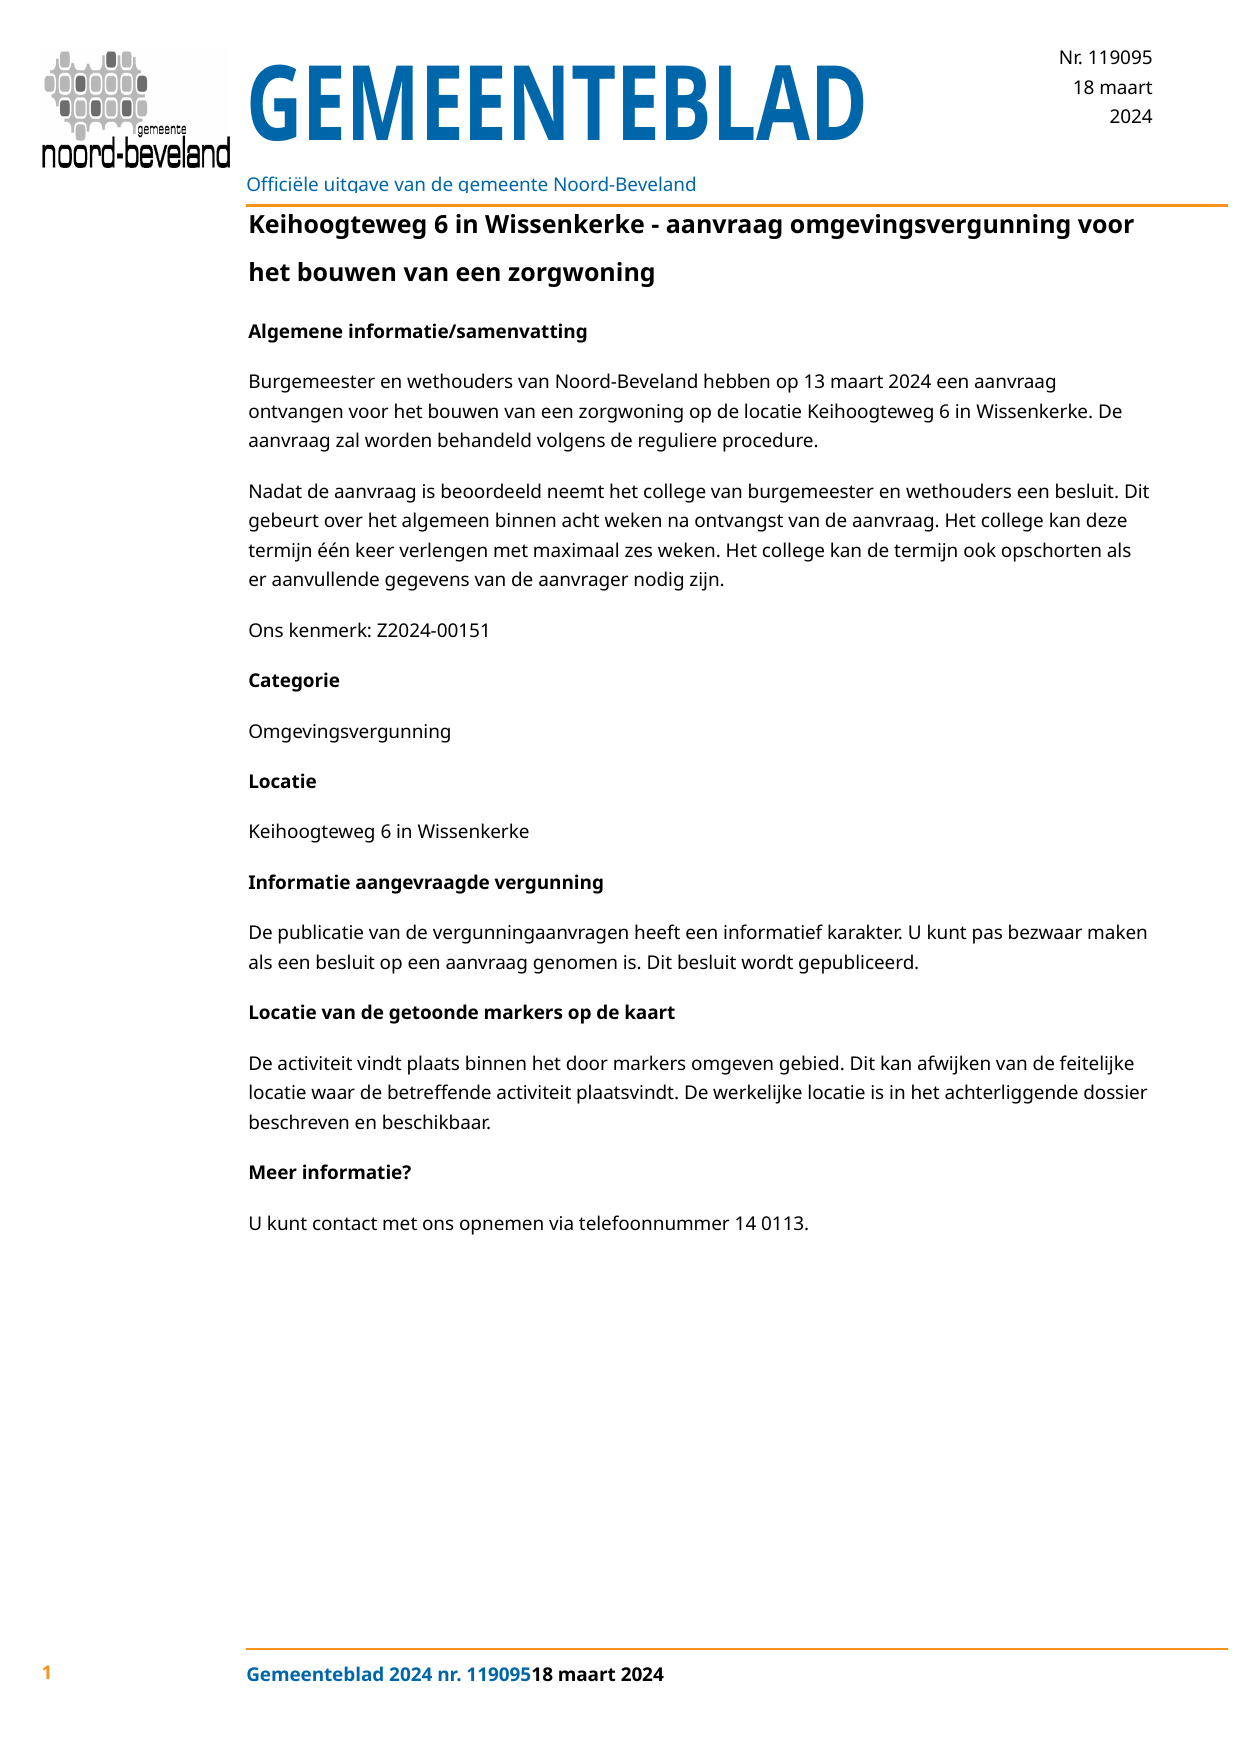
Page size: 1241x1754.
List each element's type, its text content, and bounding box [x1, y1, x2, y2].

text Informatie aangevraagde vergunning [248, 869, 1152, 895]
text Algemene informatie/samenvatting [248, 318, 1152, 344]
text Burgemeester en wethouders van Noord-Beveland hebben op 13 maart 2024 een aanvraag ontvangen voor het bouwen van een zorgwoning op de locatie Keihoogteweg 6 in Wissenkerke. De aanvraag zal worden behandeld volgens de reguliere procedure. [248, 368, 1152, 453]
text Keihoogteweg 6 in Wissenkerke - aanvraag omgevingsvergunning voor het bouwen van een zorgwoning [248, 207, 1152, 288]
text De activiteit vindt plaats binnen het door markers omgeven gebied. Dit kan afwijken van de feitelijke locatie waar de betreffende activiteit plaatsvindt. De werkelijke locatie is in het achterliggende dossier beschreven en beschikbaar. [248, 1050, 1152, 1135]
text Omgevingsvergunning [248, 718, 1152, 744]
text Nadat de aanvraag is beoordeeld neemt het college van burgemeester en wethouders een besluit. Dit gebeurt over het algemeen binnen acht weken na ontvangst van de aanvraag. Het college kan deze termijn één keer verlengen met maximaal zes weken. Het college kan de termijn ook opschorten als er aanvullende gegevens van de aanvrager nodig zijn. [248, 478, 1152, 592]
text Locatie [248, 768, 1152, 794]
text De publicatie van de vergunningaanvragen heeft een informatief karakter. U kunt pas bezwaar maken als een besluit op een aanvraag genomen is. Dit besluit wordt gepubliceerd. [248, 919, 1152, 975]
text U kunt contact met ons opnemen via telefoonnummer 14 0113. [248, 1210, 1152, 1236]
text Ons kenmerk: Z2024-00151 [248, 617, 1152, 643]
text Categorie [248, 667, 1152, 693]
text Keihoogteweg 6 in Wissenkerke [248, 819, 1152, 844]
text Locatie van de getoonde markers op de kaart [248, 999, 1152, 1025]
text Meer informatie? [248, 1159, 1152, 1185]
picture [41, 47, 231, 172]
